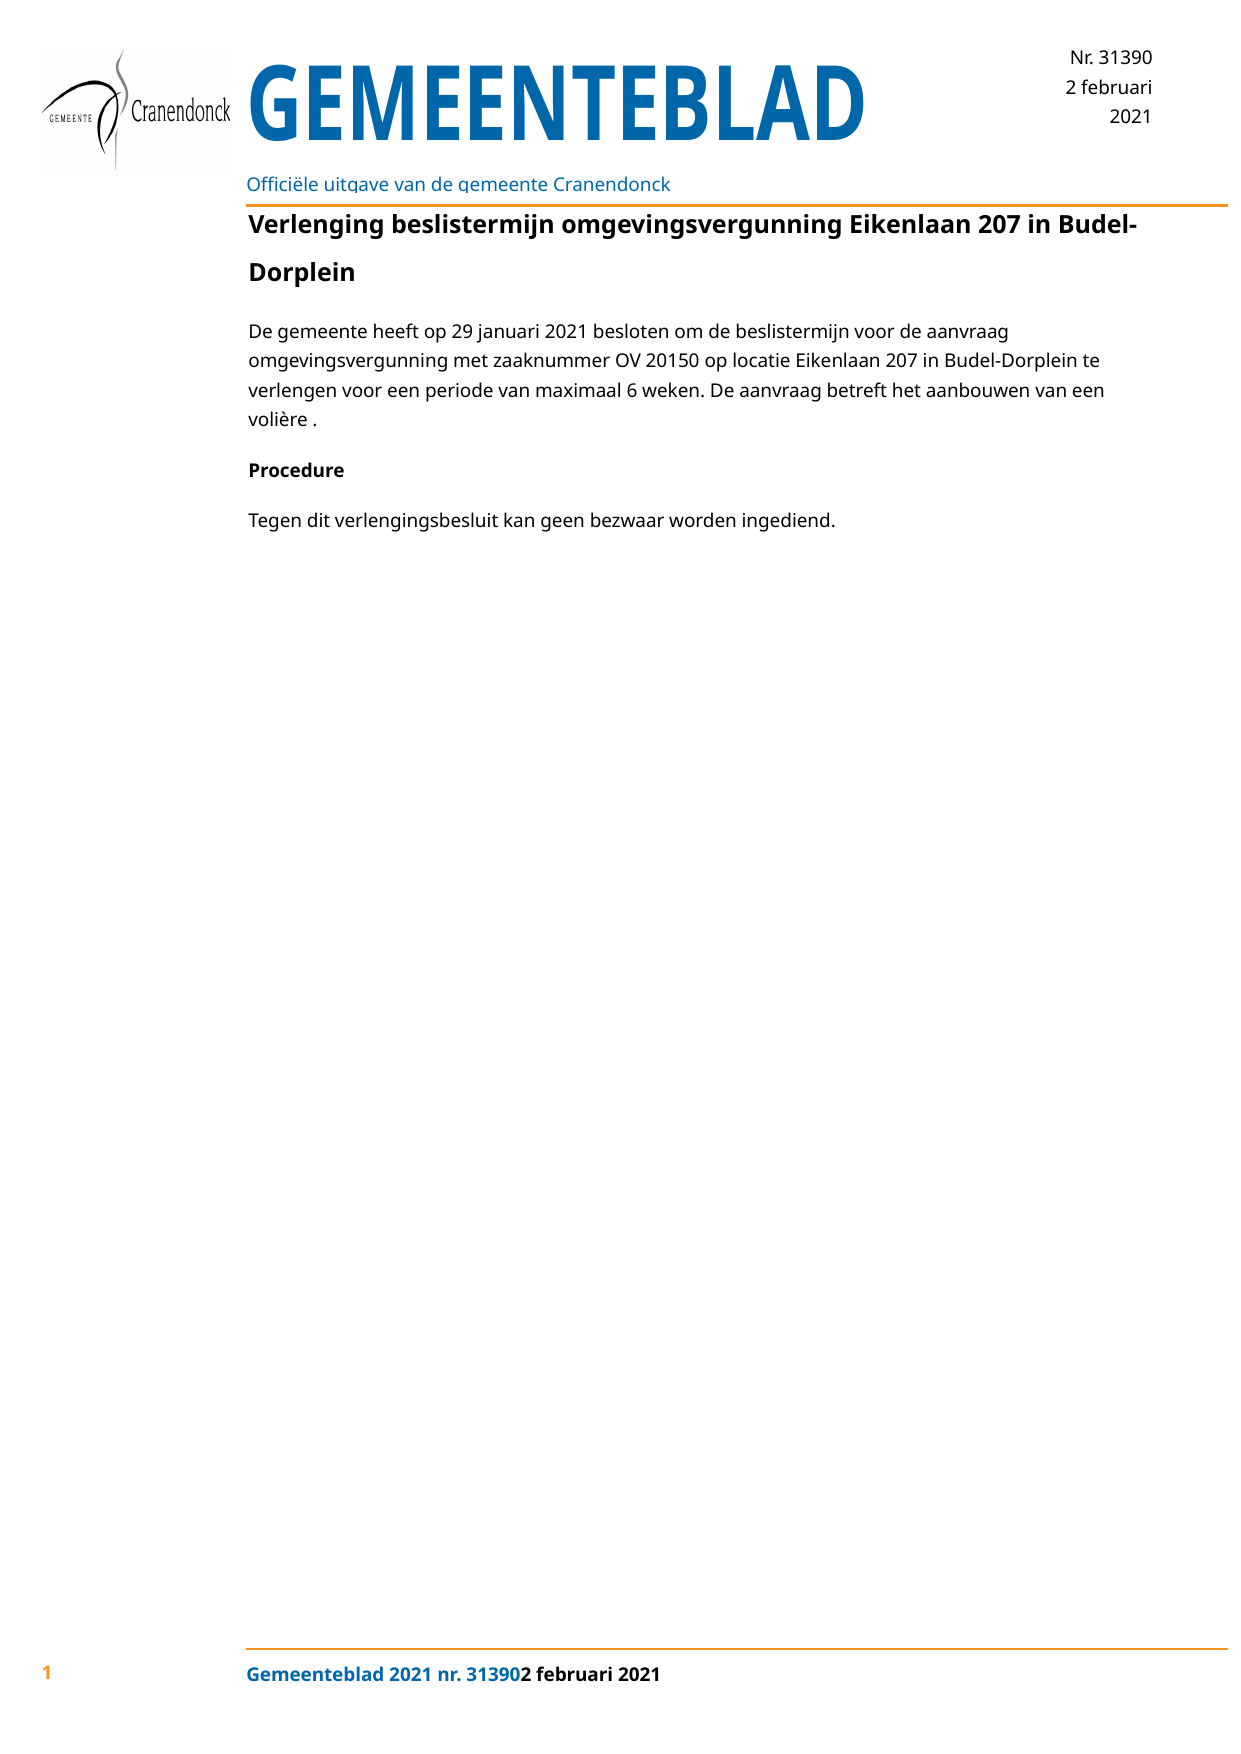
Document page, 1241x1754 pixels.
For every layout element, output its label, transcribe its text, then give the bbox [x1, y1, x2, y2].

text Procedure [248, 457, 1152, 483]
text Tegen dit verlengingsbesluit kan geen bezwaar worden ingediend. [248, 507, 1152, 533]
text Verlenging beslistermijn omgevingsvergunning Eikenlaan 207 in Budel-Dorplein [248, 207, 1152, 288]
picture [41, 47, 231, 172]
text De gemeente heeft op 29 januari 2021 besloten om de beslistermijn voor de aanvraag omgevingsvergunning met zaaknummer OV 20150 op locatie Eikenlaan 207 in Budel-Dorplein te verlengen voor een periode van maximaal 6 weken. De aanvraag betreft het aanbouwen van een volière . [248, 318, 1152, 432]
